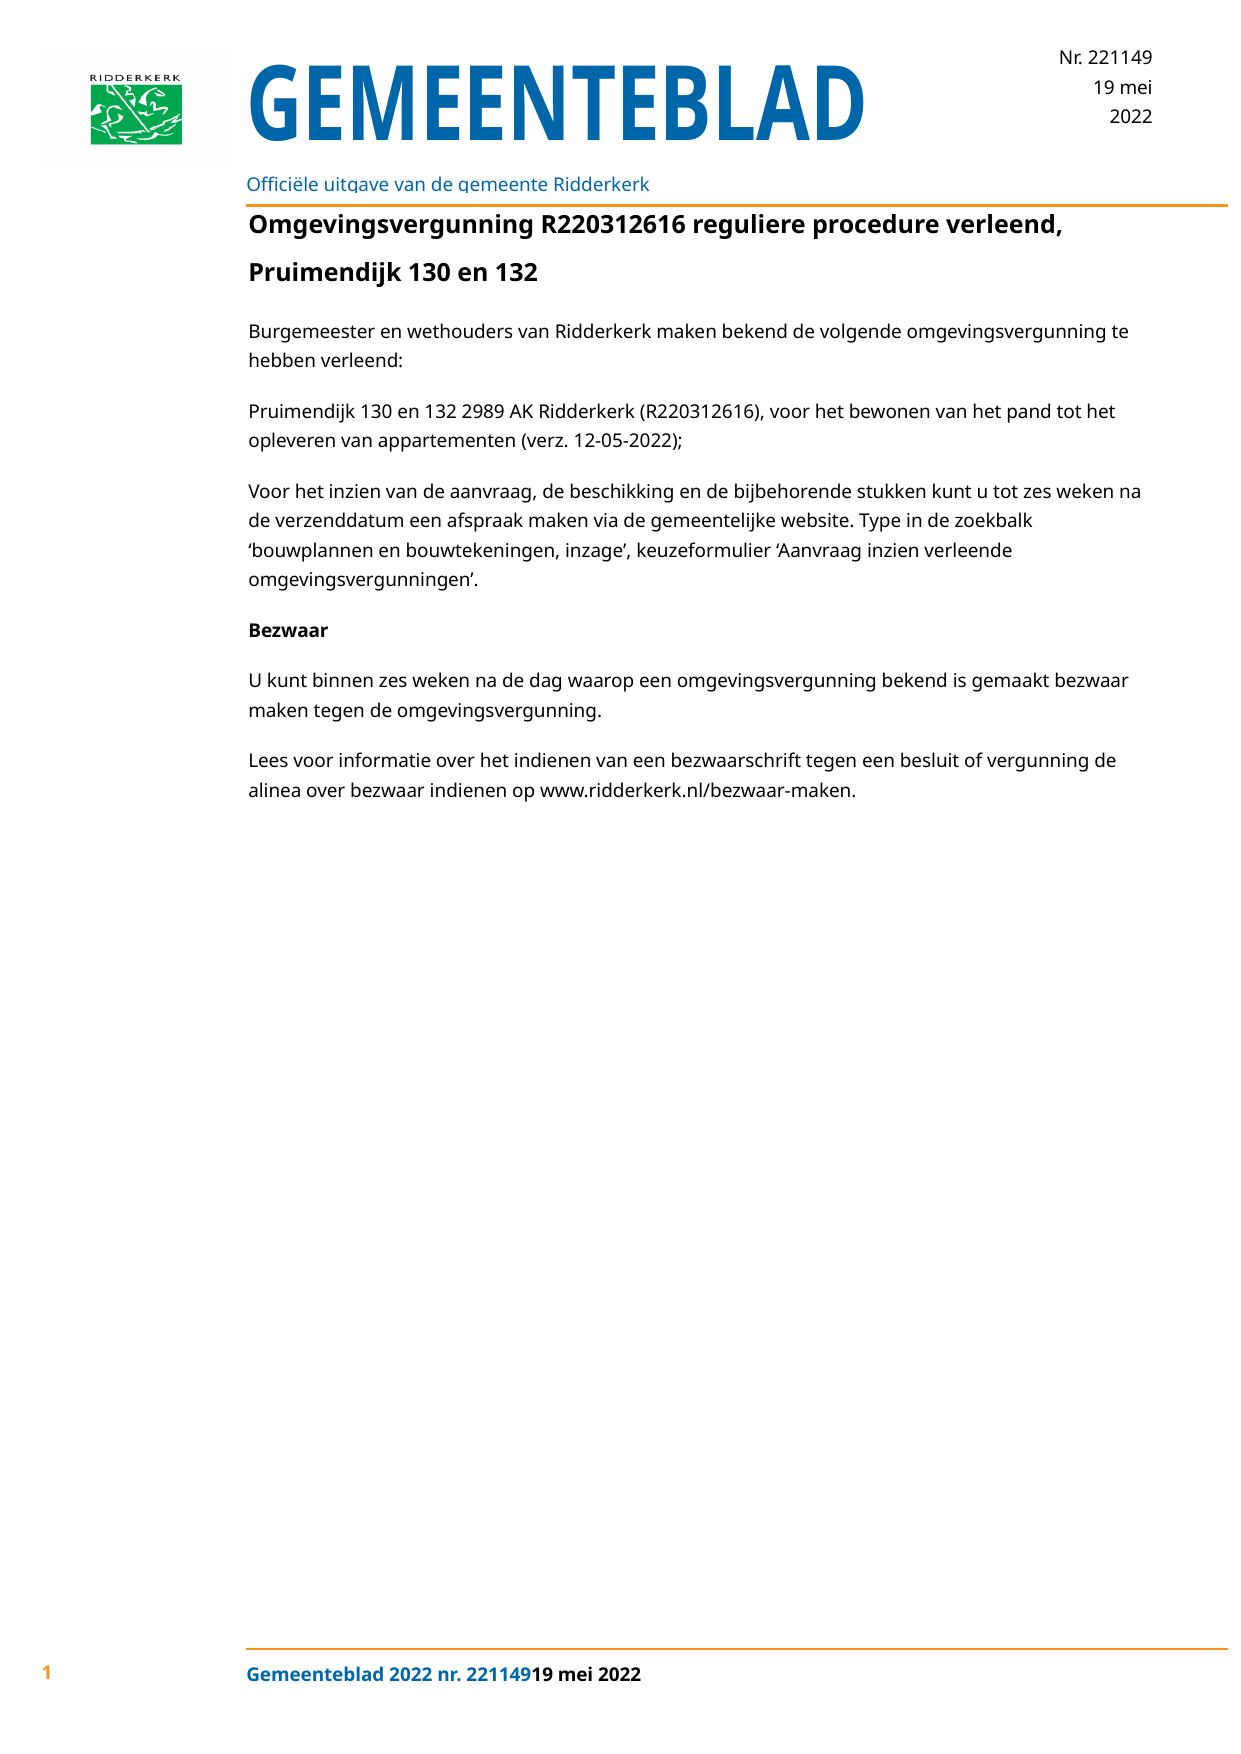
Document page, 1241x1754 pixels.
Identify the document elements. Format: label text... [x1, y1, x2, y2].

picture [41, 47, 231, 172]
text Voor het inzien van de aanvraag, de beschikking en de bijbehorende stukken kunt u tot zes weken na de verzenddatum een afspraak maken via de gemeentelijke website. Type in de zoekbalk ‘bouwplannen en bouwtekeningen, inzage’, keuzeformulier ‘Aanvraag inzien verleende omgevingsvergunningen’. [248, 478, 1152, 592]
text U kunt binnen zes weken na de dag waarop een omgevingsvergunning bekend is gemaakt bezwaar maken tegen de omgevingsvergunning. [248, 667, 1152, 723]
text Bezwaar [248, 617, 1152, 643]
text Omgevingsvergunning R220312616 reguliere procedure verleend, Pruimendijk 130 en 132 [248, 207, 1152, 288]
text Pruimendijk 130 en 132 2989 AK Ridderkerk (R220312616), voor het bewonen van het pand tot het opleveren van appartementen (verz. 12-05-2022); [248, 398, 1152, 453]
text Burgemeester en wethouders van Ridderkerk maken bekend de volgende omgevingsvergunning te hebben verleend: [248, 318, 1152, 373]
text Lees voor informatie over het indienen van een bezwaarschrift tegen een besluit of vergunning de alinea over bezwaar indienen op www.ridderkerk.nl/bezwaar-maken. [248, 747, 1152, 803]
